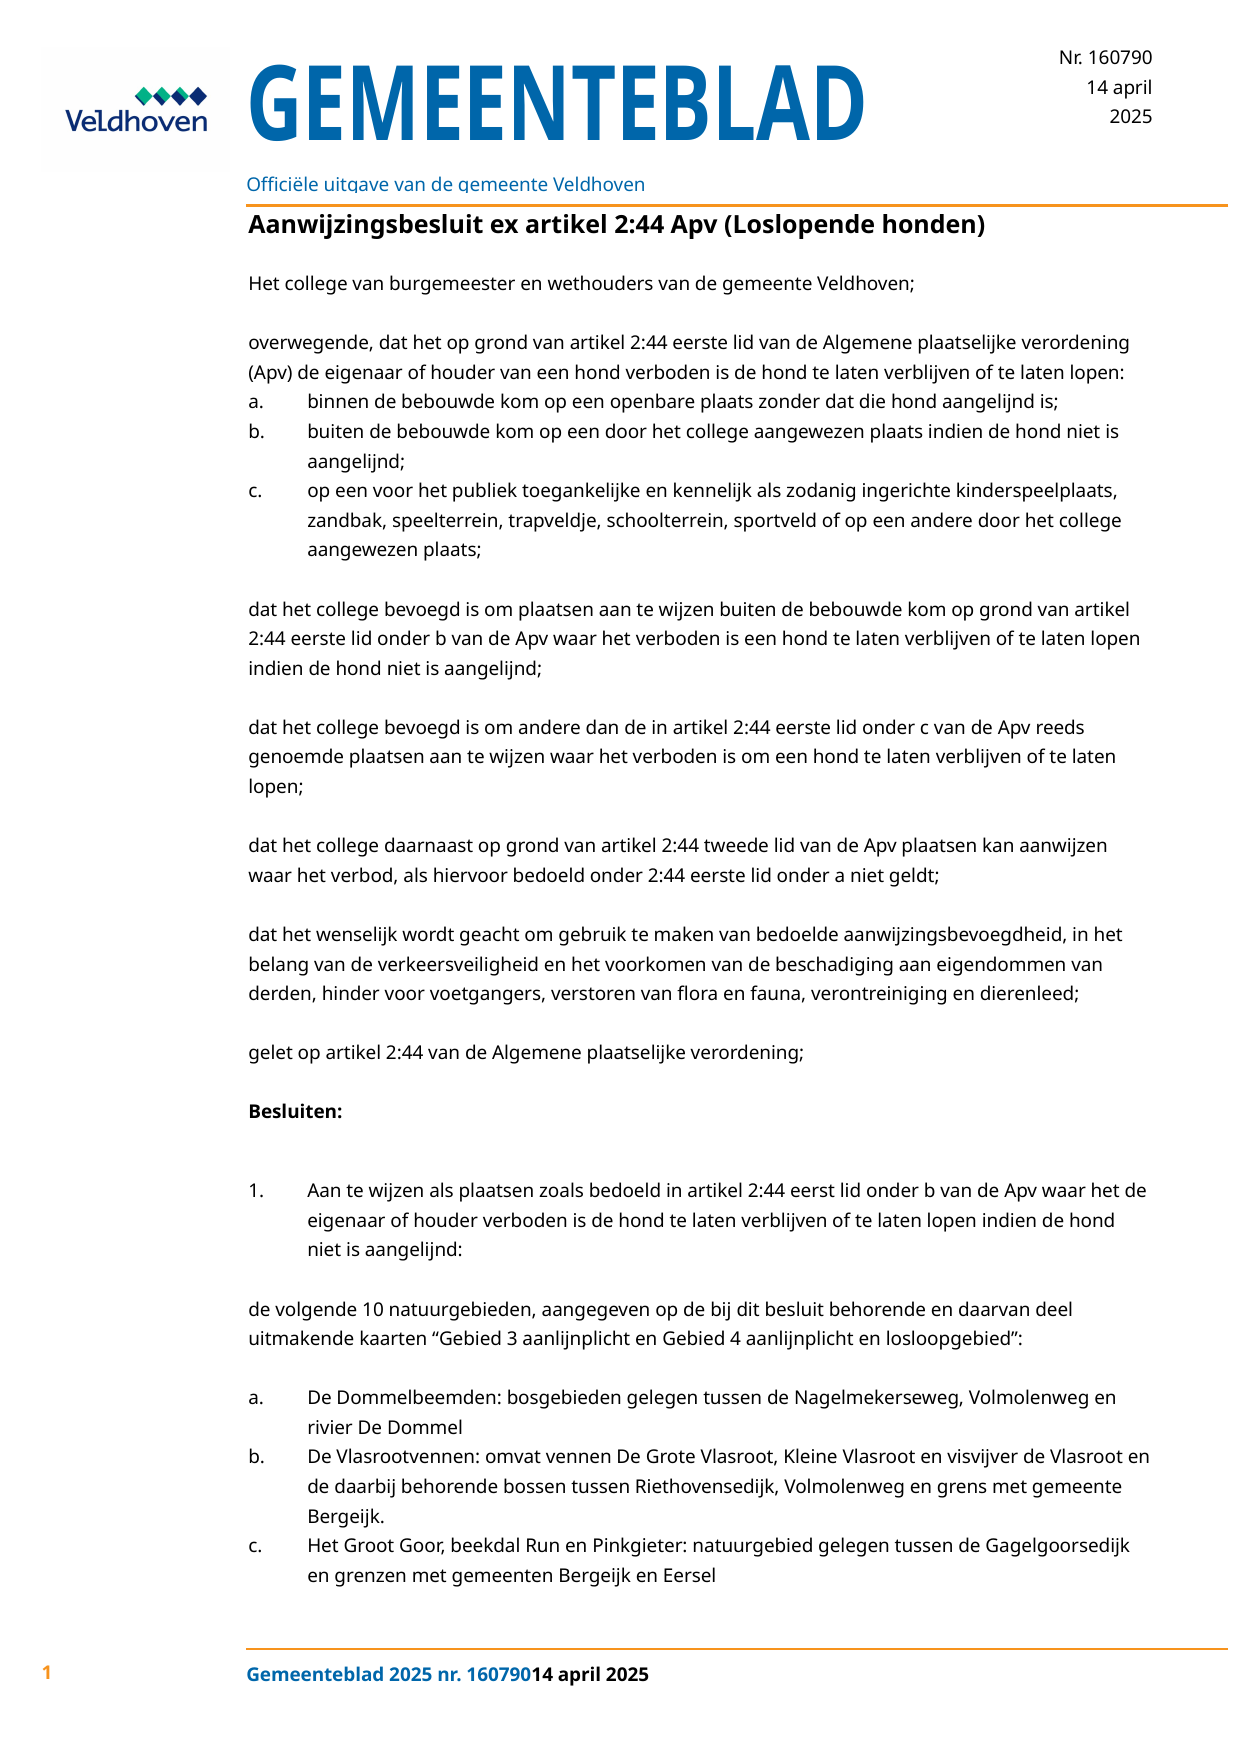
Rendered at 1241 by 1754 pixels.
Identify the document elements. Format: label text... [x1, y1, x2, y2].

list buiten de bebouwde kom op een door het college aangewezen plaats indien de hond niet is aangelijnd; [248, 418, 1152, 473]
list Het Groot Goor, beekdal Run en Pinkgieter: natuurgebied gelegen tussen de Gagelgoorsedijk en grenzen met gemeenten Bergeijk en Eersel [248, 1532, 1152, 1588]
list De Vlasrootvennen: omvat vennen De Grote Vlasroot, Kleine Vlasroot en visvijver de Vlasroot en de daarbij behorende bossen tussen Riethovensedijk, Volmolenweg en grens met gemeente Bergeijk. [248, 1444, 1152, 1529]
text dat het wenselijk wordt geacht om gebruik te maken van bedoelde aanwijzingsbevoegdheid, in het belang van de verkeersveiligheid en het voorkomen van de beschadiging aan eigendommen van derden, hinder voor voetgangers, verstoren van flora en fauna, verontreiniging en dierenleed; [248, 921, 1152, 1006]
text Besluiten: [248, 1099, 1152, 1124]
text dat het college daarnaast op grond van artikel 2:44 tweede lid van de Apv plaatsen kan aanwijzen waar het verbod, als hiervoor bedoeld onder 2:44 eerste lid onder a niet geldt; [248, 832, 1152, 888]
text gelet op artikel 2:44 van de Algemene plaatselijke verordening; [248, 1039, 1152, 1065]
text overwegende, dat het op grond van artikel 2:44 eerste lid van de Algemene plaatselijke verordening (Apv) de eigenaar of houder van een hond verboden is de hond te laten verblijven of te laten lopen: [248, 329, 1152, 385]
picture [41, 47, 231, 172]
text Aanwijzingsbesluit ex artikel 2:44 Apv (Loslopende honden) [248, 207, 1152, 241]
list binnen de bebouwde kom op een openbare plaats zonder dat die hond aangelijnd is; [248, 389, 1152, 414]
list op een voor het publiek toegankelijke en kennelijk als zodanig ingerichte kinderspeelplaats, zandbak, speelterrein, trapveldje, schoolterrein, sportveld of op een andere door het college aangewezen plaats; [248, 477, 1152, 562]
text dat het college bevoegd is om plaatsen aan te wijzen buiten de bebouwde kom op grond van artikel 2:44 eerste lid onder b van de Apv waar het verboden is een hond te laten verblijven of te laten lopen indien de hond niet is aangelijnd; [248, 596, 1152, 681]
text Het college van burgemeester en wethouders van de gemeente Veldhoven; [248, 270, 1152, 296]
text de volgende 10 natuurgebieden, aangegeven op de bij dit besluit behorende en daarvan deel uitmakende kaarten “Gebied 3 aanlijnplicht en Gebied 4 aanlijnplicht en losloopgebied”: [248, 1296, 1152, 1351]
text dat het college bevoegd is om andere dan de in artikel 2:44 eerste lid onder c van de Apv reeds genoemde plaatsen aan te wijzen waar het verboden is om een hond te laten verblijven of te laten lopen; [248, 714, 1152, 799]
list Aan te wijzen als plaatsen zoals bedoeld in artikel 2:44 eerst lid onder b van de Apv waar het de eigenaar of houder verboden is de hond te laten verblijven of te laten lopen indien de hond niet is aangelijnd: [248, 1177, 1152, 1262]
list De Dommelbeemden: bosgebieden gelegen tussen de Nagelmekerseweg, Volmolenweg en rivier De Dommel [248, 1384, 1152, 1440]
